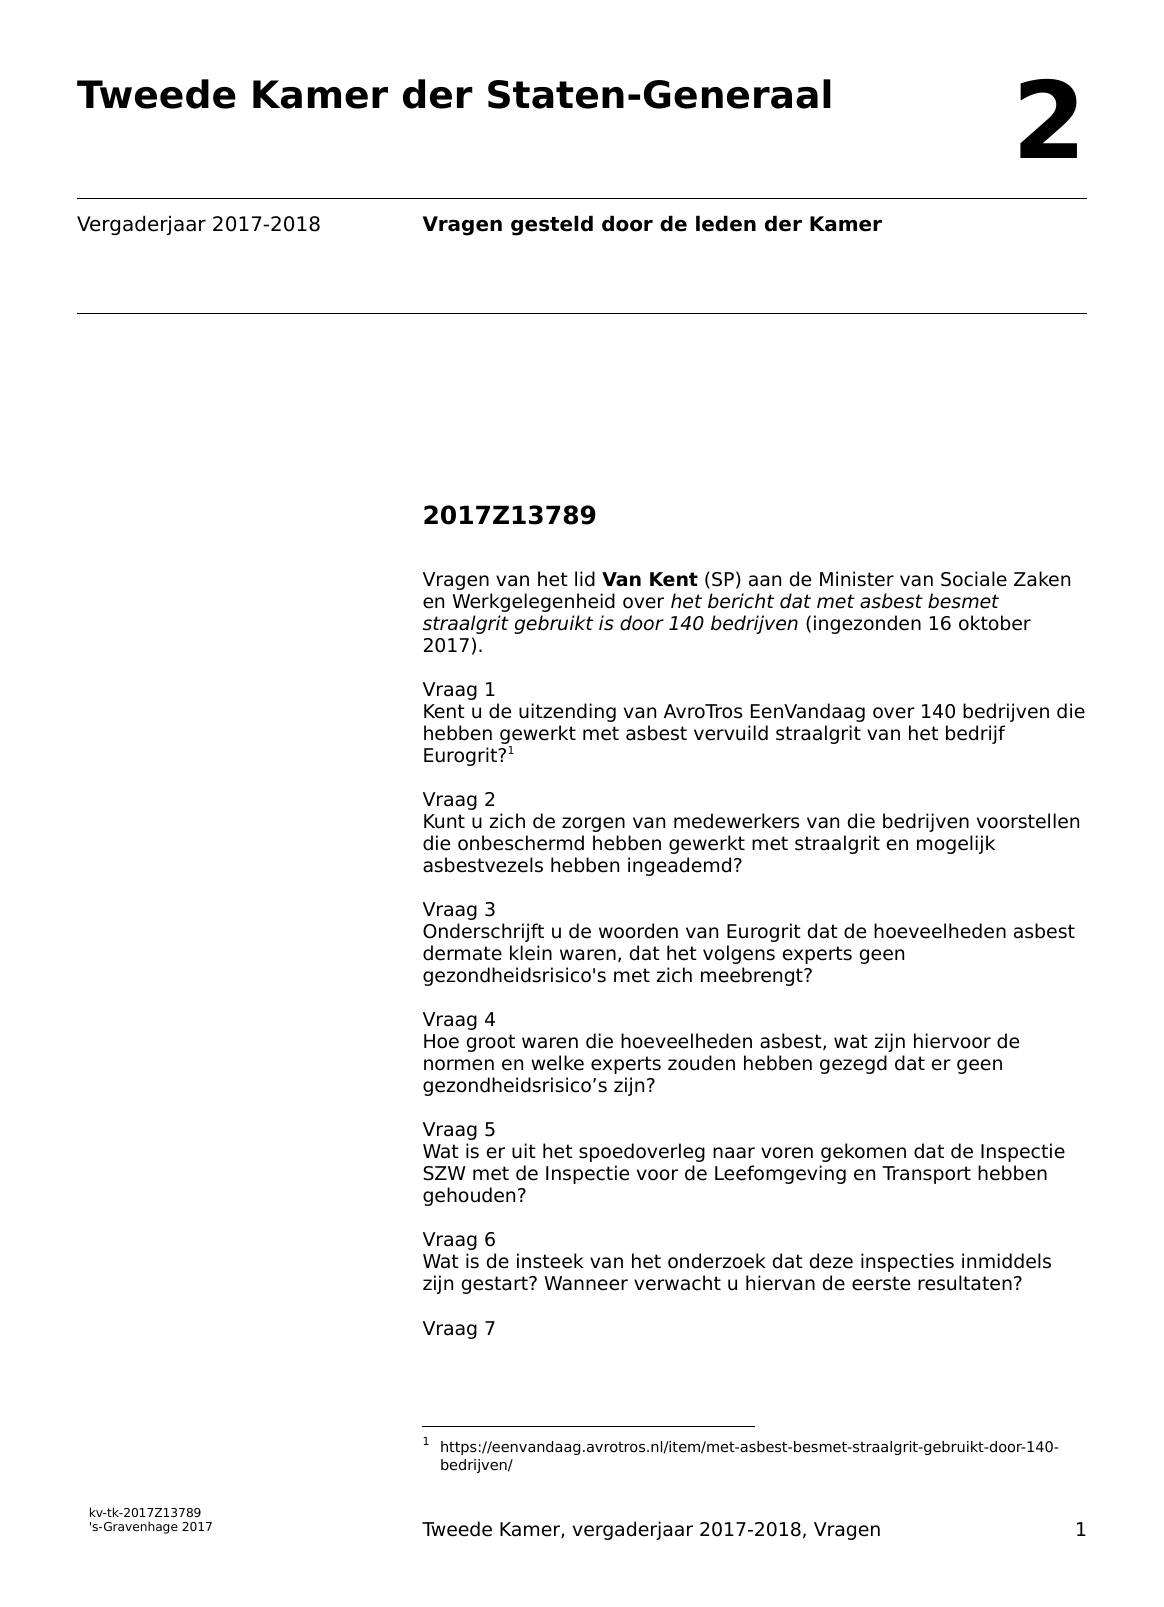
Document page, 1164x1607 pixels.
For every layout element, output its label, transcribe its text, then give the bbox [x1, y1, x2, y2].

text Vraag 6 [422, 1229, 1087, 1251]
text Vraag 3 [422, 899, 1087, 921]
text Vragen van het lid Van Kent (SP) aan de Minister van Sociale Zaken en Werkgelegenheid over het bericht dat met asbest besmet straalgrit gebruikt is door 140 bedrijven (ingezonden 16 oktober 2017). [422, 569, 1087, 657]
text kv-tk-2017Z13789 [88, 1506, 323, 1520]
text Kent u de uitzending van AvroTros EenVandaag over 140 bedrijven die hebben gewerkt met asbest vervuild straalgrit van het bedrijf Eurogrit? [422, 701, 1087, 767]
text 2017Z13789 [422, 501, 1087, 531]
table_header Tweede Kamer der Staten-Generaal [77, 59, 886, 198]
text Vraag 5 [422, 1119, 1087, 1141]
text https://eenvandaag.avrotros.nl/item/met-asbest-besmet-straalgrit-gebruikt-door-140-bedrijven/ [422, 1435, 1087, 1474]
text Vraag 4 [422, 1009, 1087, 1031]
table_cell Vragen gesteld door de leden der Kamer [422, 199, 1087, 313]
text Vraag 2 [422, 789, 1087, 811]
table_cell Vergaderjaar 2017-2018 [77, 199, 422, 313]
table_header 2 [886, 59, 1087, 198]
text 's-Gravenhage 2017 [88, 1520, 323, 1534]
text Wat is de insteek van het onderzoek dat deze inspecties inmiddels zijn gestart? Wanneer verwacht u hiervan de eerste resultaten? [422, 1251, 1087, 1295]
text Vraag 1 [422, 679, 1087, 701]
text Onderschrijft u de woorden van Eurogrit dat de hoeveelheden asbest dermate klein waren, dat het volgens experts geen gezondheidsrisico's met zich meebrengt? [422, 921, 1087, 987]
text Kunt u zich de zorgen van medewerkers van die bedrijven voorstellen die onbeschermd hebben gewerkt met straalgrit en mogelijk asbestvezels hebben ingeademd? [422, 811, 1087, 877]
text Vraag 7 [422, 1317, 1087, 1339]
text Hoe groot waren die hoeveelheden asbest, wat zijn hiervoor de normen en welke experts zouden hebben gezegd dat er geen gezondheidsrisico’s zijn? [422, 1031, 1087, 1097]
text Wat is er uit het spoedoverleg naar voren gekomen dat de Inspectie SZW met de Inspectie voor de Leefomgeving en Transport hebben gehouden? [422, 1141, 1087, 1207]
